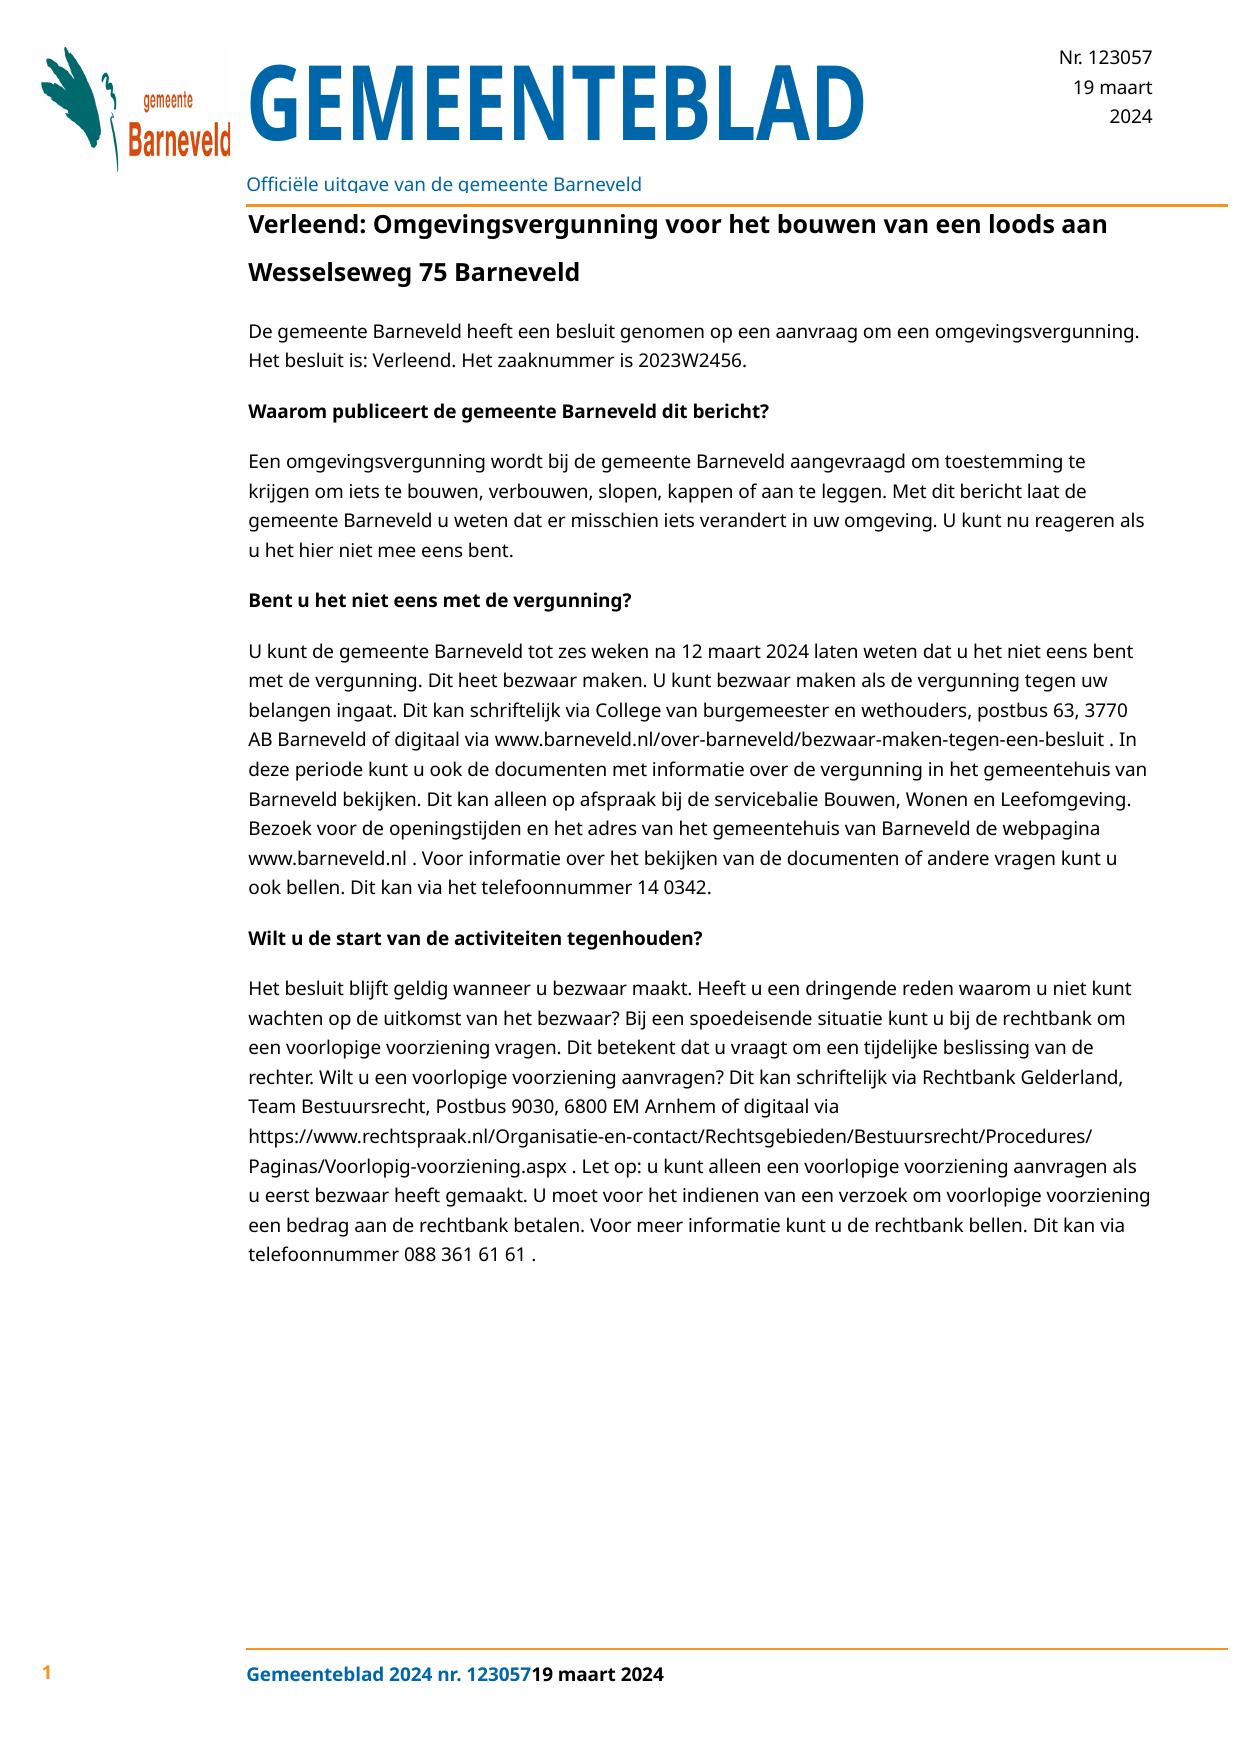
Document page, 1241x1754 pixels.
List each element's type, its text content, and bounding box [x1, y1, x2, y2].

text Een omgevingsvergunning wordt bij de gemeente Barneveld aangevraagd om toestemming te krijgen om iets te bouwen, verbouwen, slopen, kappen of aan te leggen. Met dit bericht laat de gemeente Barneveld u weten dat er misschien iets verandert in uw omgeving. U kunt nu reageren als u het hier niet mee eens bent. [248, 448, 1152, 563]
picture [41, 47, 231, 172]
text U kunt de gemeente Barneveld tot zes weken na 12 maart 2024 laten weten dat u het niet eens bent met de vergunning. Dit heet bezwaar maken. U kunt bezwaar maken als de vergunning tegen uw belangen ingaat. Dit kan schriftelijk via College van burgemeester en wethouders, postbus 63, 3770 AB Barneveld of digitaal via www.barneveld.nl/over-barneveld/bezwaar-maken-tegen-een-besluit . In deze periode kunt u ook de documenten met informatie over de vergunning in het gemeentehuis van Barneveld bekijken. Dit kan alleen op afspraak bij de servicebalie Bouwen, Wonen en Leefomgeving. Bezoek voor de openingstijden en het adres van het gemeentehuis van Barneveld de webpagina www.barneveld.nl . Voor informatie over het bekijken van de documenten of andere vragen kunt u ook bellen. Dit kan via het telefoonnummer 14 0342. [248, 638, 1152, 900]
text Wilt u de start van de activiteiten tegenhouden? [248, 925, 1152, 951]
text Het besluit blijft geldig wanneer u bezwaar maakt. Heeft u een dringende reden waarom u niet kunt wachten op de uitkomst van het bezwaar? Bij een spoedeisende situatie kunt u bij de rechtbank om een voorlopige voorziening vragen. Dit betekent dat u vraagt om een tijdelijke beslissing van de rechter. Wilt u een voorlopige voorziening aanvragen? Dit kan schriftelijk via Rechtbank Gelderland, Team Bestuursrecht, Postbus 9030, 6800 EM Arnhem of digitaal via https://www.rechtspraak.nl/Organisatie-en-contact/Rechtsgebieden/Bestuursrecht/Procedures/Paginas/Voorlopig-voorziening.aspx . Let op: u kunt alleen een voorlopige voorziening aanvragen als u eerst bezwaar heeft gemaakt. U moet voor het indienen van een verzoek om voorlopige voorziening een bedrag aan de rechtbank betalen. Voor meer informatie kunt u de rechtbank bellen. Dit kan via telefoonnummer 088 361 61 61 . [248, 975, 1152, 1267]
text Waarom publiceert de gemeente Barneveld dit bericht? [248, 398, 1152, 424]
text Bent u het niet eens met de vergunning? [248, 587, 1152, 613]
text De gemeente Barneveld heeft een besluit genomen op een aanvraag om een omgevingsvergunning. Het besluit is: Verleend. Het zaaknummer is 2023W2456. [248, 318, 1152, 373]
text Verleend: Omgevingsvergunning voor het bouwen van een loods aan Wesselseweg 75 Barneveld [248, 207, 1152, 288]
